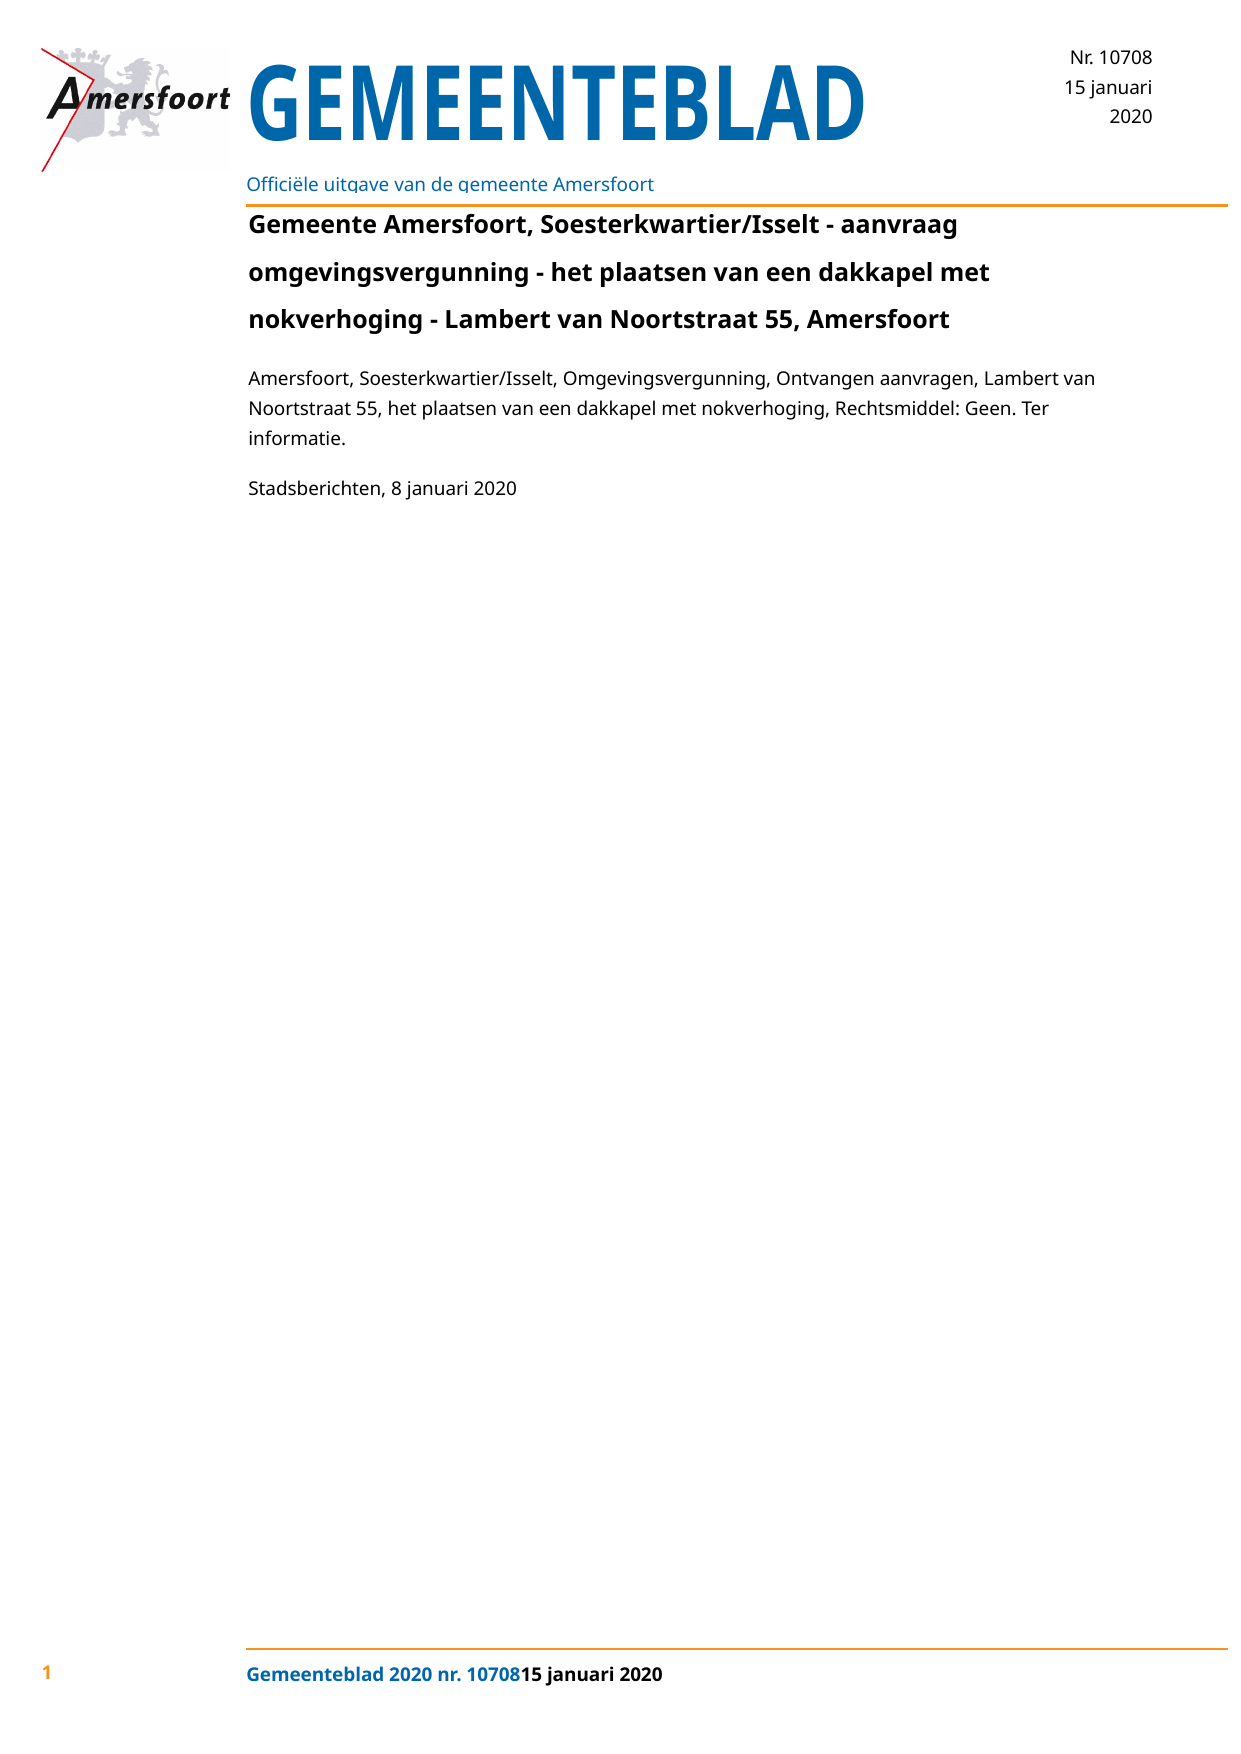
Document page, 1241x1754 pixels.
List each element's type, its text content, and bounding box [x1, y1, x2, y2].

text Gemeente Amersfoort, Soesterkwartier/Isselt - aanvraag omgevingsvergunning - het plaatsen van een dakkapel met nokverhoging - Lambert van Noortstraat 55, Amersfoort [248, 207, 1152, 336]
text Stadsberichten, 8 januari 2020 [248, 475, 1152, 501]
picture [41, 47, 231, 172]
text Amersfoort, Soesterkwartier/Isselt, Omgevingsvergunning, Ontvangen aanvragen, Lambert van Noortstraat 55, het plaatsen van een dakkapel met nokverhoging, Rechtsmiddel: Geen. Ter informatie. [248, 366, 1152, 450]
